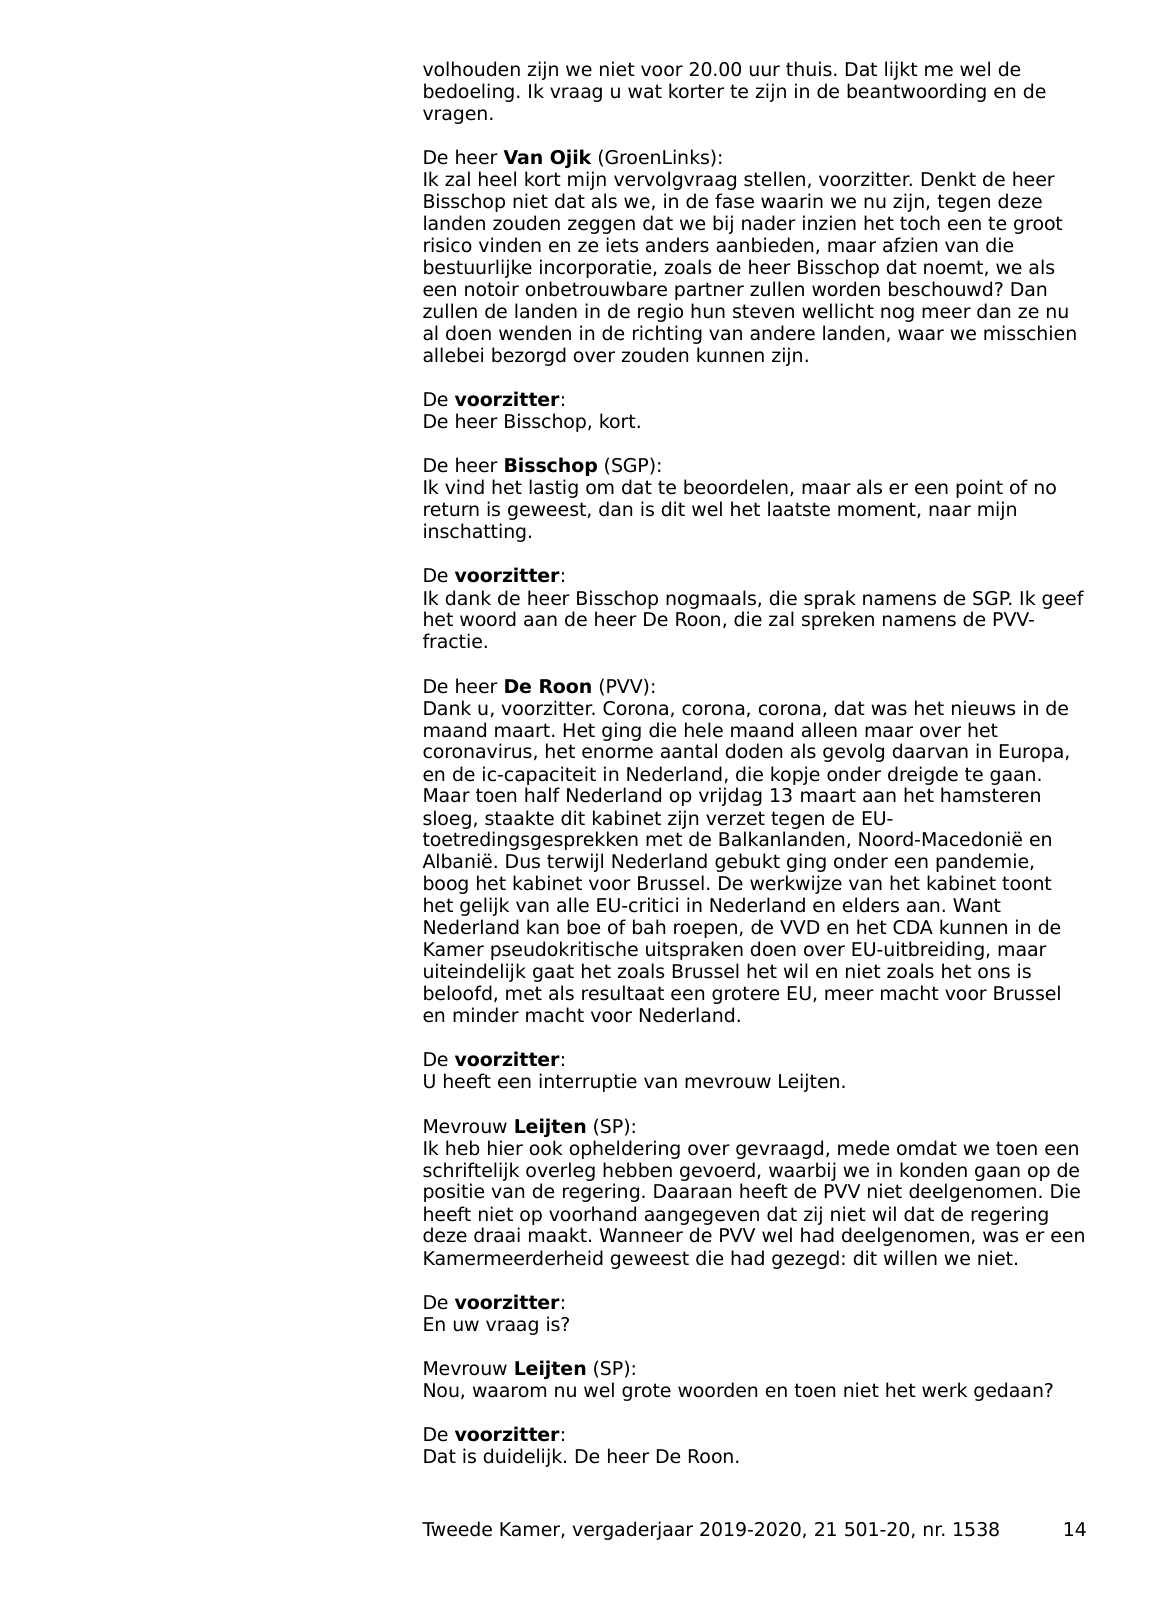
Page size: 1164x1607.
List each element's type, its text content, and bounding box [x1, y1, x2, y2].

text Dat is duidelijk. De heer De Roon. [422, 1446, 1087, 1468]
text Ik zal heel kort mijn vervolgvraag stellen, voorzitter. Denkt de heer Bisschop niet dat als we, in de fase waarin we nu zijn, tegen deze landen zouden zeggen dat we bij nader inzien het toch een te groot risico vinden en ze iets anders aanbieden, maar afzien van die bestuurlijke incorporatie, zoals de heer Bisschop dat noemt, we als een notoir onbetrouwbare partner zullen worden beschouwd? Dan zullen de landen in de regio hun steven wellicht nog meer dan ze nu al doen wenden in de richting van andere landen, waar we misschien allebei bezorgd over zouden kunnen zijn. [422, 169, 1087, 367]
text De heer Bisschop (SGP): [422, 455, 1087, 477]
text De voorzitter: [422, 1292, 1087, 1313]
text volhouden zijn we niet voor 20.00 uur thuis. Dat lijkt me wel de bedoeling. Ik vraag u wat korter te zijn in de beantwoording en de vragen. [422, 59, 1087, 125]
text Dank u, voorzitter. Corona, corona, corona, dat was het nieuws in de maand maart. Het ging die hele maand alleen maar over het coronavirus, het enorme aantal doden als gevolg daarvan in Europa, en de ic-capaciteit in Nederland, die kopje onder dreigde te gaan. Maar toen half Nederland op vrijdag 13 maart aan het hamsteren sloeg, staakte dit kabinet zijn verzet tegen de EU-toetredingsgesprekken met de Balkanlanden, Noord-Macedonië en Albanië. Dus terwijl Nederland gebukt ging onder een pandemie, boog het kabinet voor Brussel. De werkwijze van het kabinet toont het gelijk van alle EU-critici in Nederland en elders aan. Want Nederland kan boe of bah roepen, de VVD en het CDA kunnen in de Kamer pseudokritische uitspraken doen over EU-uitbreiding, maar uiteindelijk gaat het zoals Brussel het wil en niet zoals het ons is beloofd, met als resultaat een grotere EU, meer macht voor Brussel en minder macht voor Nederland. [422, 697, 1087, 1027]
text Mevrouw Leijten (SP): [422, 1116, 1087, 1137]
text De voorzitter: [422, 1424, 1087, 1446]
text De heer Van Ojik (GroenLinks): [422, 147, 1087, 169]
text Nou, waarom nu wel grote woorden en toen niet het werk gedaan? [422, 1380, 1087, 1402]
text De voorzitter: [422, 565, 1087, 587]
text De heer De Roon (PVV): [422, 676, 1087, 697]
text Ik vind het lastig om dat te beoordelen, maar als er een point of no return is geweest, dan is dit wel het laatste moment, naar mijn inschatting. [422, 477, 1087, 543]
text De heer Bisschop, kort. [422, 411, 1087, 433]
text De voorzitter: [422, 1049, 1087, 1071]
text En uw vraag is? [422, 1313, 1087, 1336]
text Ik dank de heer Bisschop nogmaals, die sprak namens de SGP. Ik geef het woord aan de heer De Roon, die zal spreken namens de PVV-fractie. [422, 587, 1087, 653]
text De voorzitter: [422, 389, 1087, 411]
text U heeft een interruptie van mevrouw Leijten. [422, 1071, 1087, 1093]
text Ik heb hier ook opheldering over gevraagd, mede omdat we toen een schriftelijk overleg hebben gevoerd, waarbij we in konden gaan op de positie van de regering. Daaraan heeft de PVV niet deelgenomen. Die heeft niet op voorhand aangegeven dat zij niet wil dat de regering deze draai maakt. Wanneer de PVV wel had deelgenomen, was er een Kamermeerderheid geweest die had gezegd: dit willen we niet. [422, 1137, 1087, 1269]
text Mevrouw Leijten (SP): [422, 1358, 1087, 1380]
